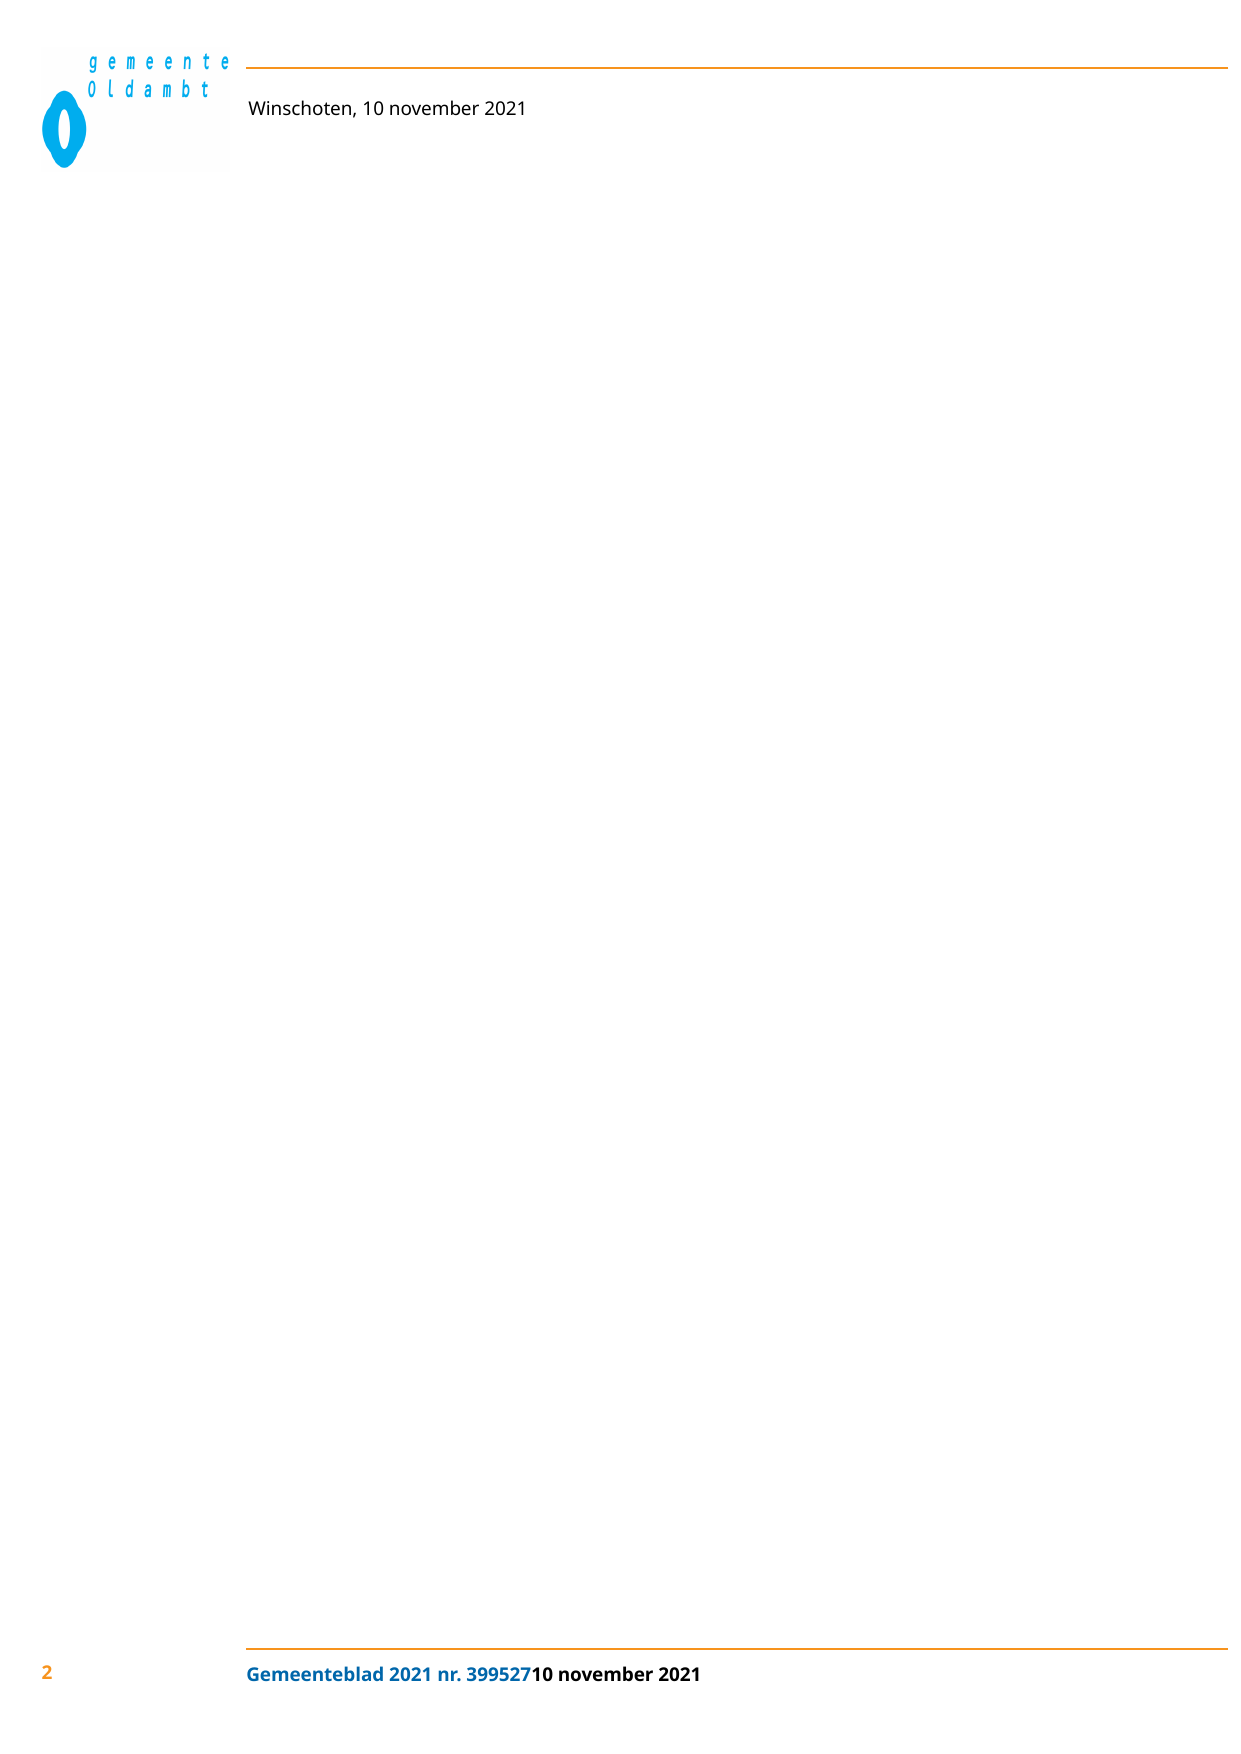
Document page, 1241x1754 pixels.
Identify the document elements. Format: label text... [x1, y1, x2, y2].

picture [41, 47, 231, 172]
text Winschoten, 10 november 2021 [248, 95, 1152, 121]
